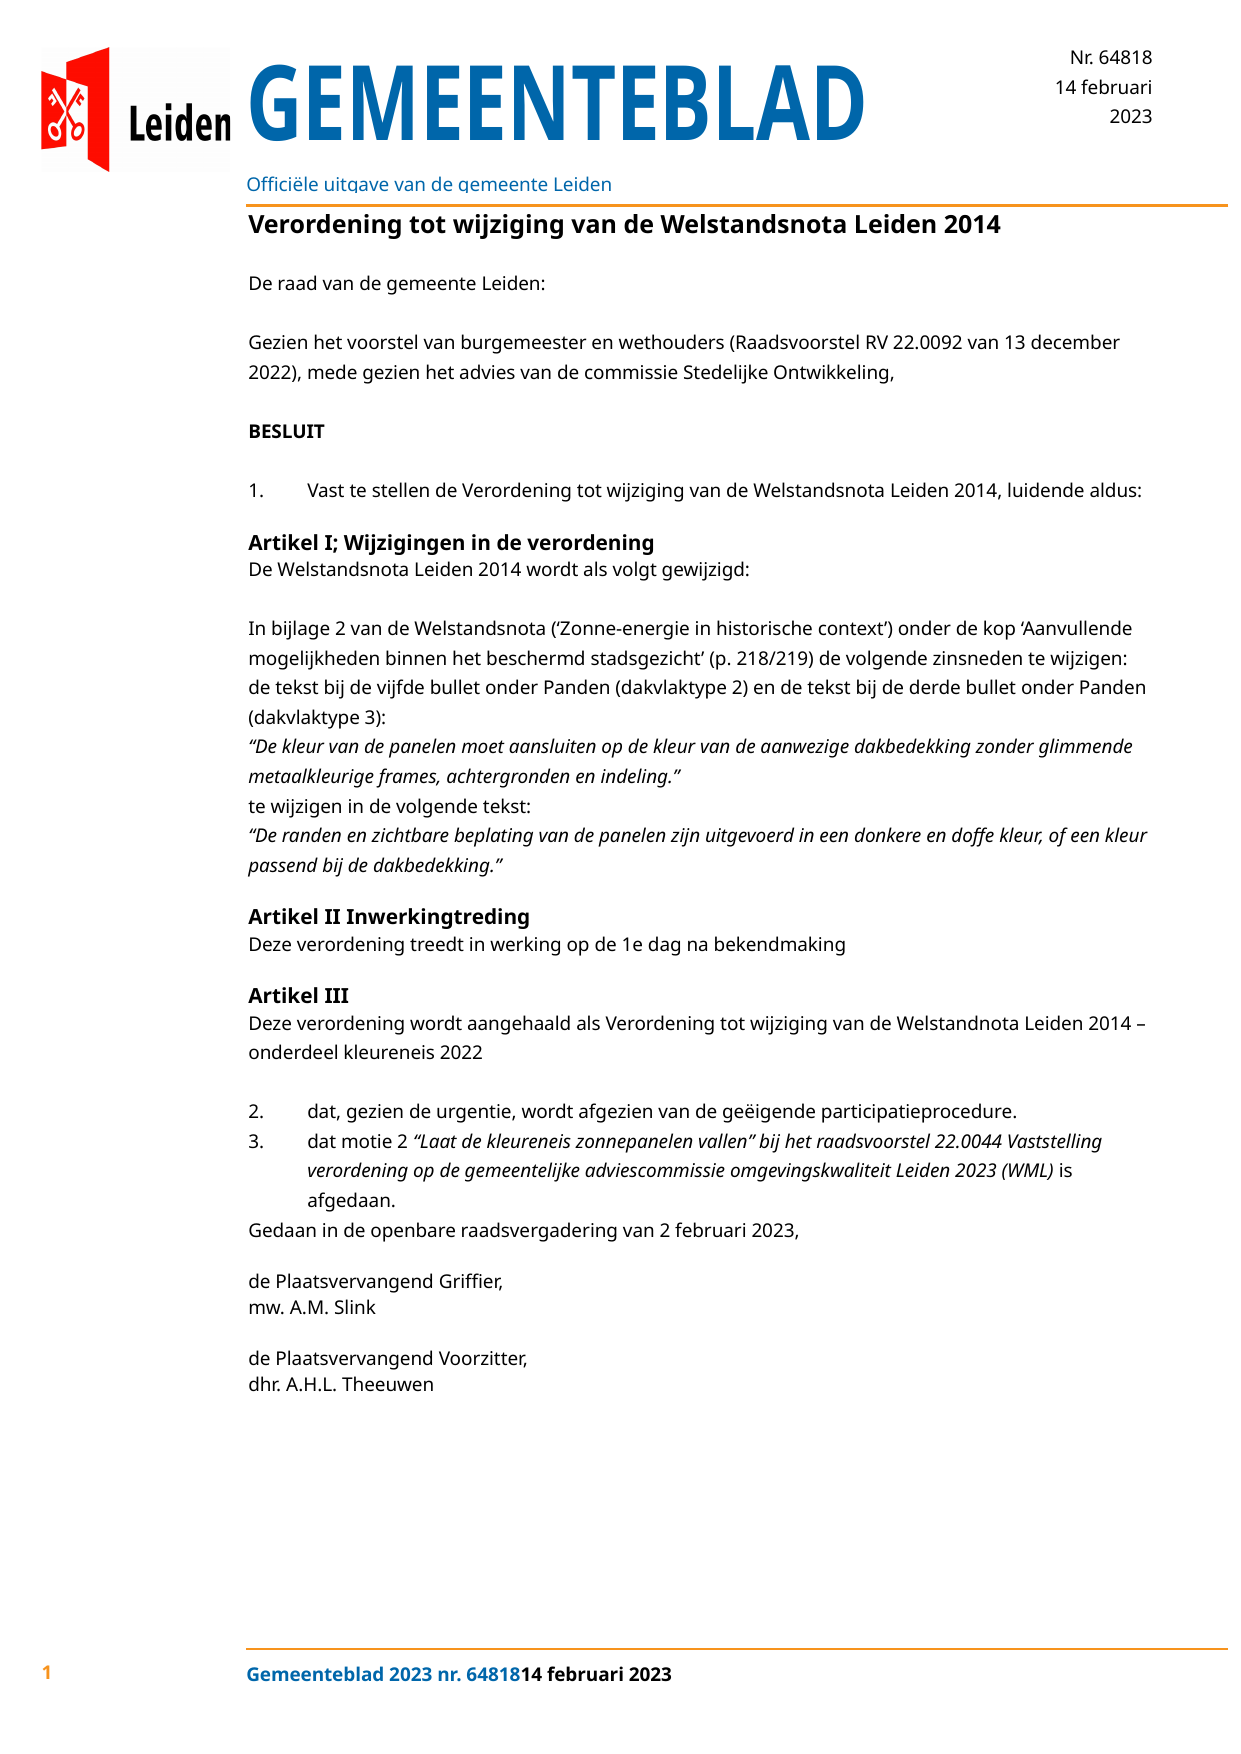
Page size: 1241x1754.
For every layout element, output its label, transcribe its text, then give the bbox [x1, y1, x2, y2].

text Verordening tot wijziging van de Welstandsnota Leiden 2014 [248, 207, 1152, 241]
text “De kleur van de panelen moet aansluiten op de kleur van de aanwezige dakbedekking zonder glimmende metaalkleurige frames, achtergronden en indeling.” [248, 734, 1152, 789]
text Artikel II Inwerkingtreding [248, 902, 1152, 931]
text Gezien het voorstel van burgemeester en wethouders (Raadsvoorstel RV 22.0092 van 13 december 2022), mede gezien het advies van de commissie Stedelijke Ontwikkeling, [248, 329, 1152, 385]
text Deze verordening wordt aangehaald als Verordening tot wijziging van de Welstandnota Leiden 2014 – onderdeel kleureneis 2022 [248, 1010, 1152, 1065]
list Vast te stellen de Verordening tot wijziging van de Welstandsnota Leiden 2014, luidende aldus: [248, 477, 1152, 503]
text Gedaan in de openbare raadsvergadering van 2 februari 2023, [248, 1217, 1152, 1243]
text In bijlage 2 van de Welstandsnota (‘Zonne-energie in historische context’) onder de kop ‘Aanvullende mogelijkheden binnen het beschermd stadsgezicht’ (p. 218/219) de volgende zinsneden te wijzigen: [248, 615, 1152, 671]
text De raad van de gemeente Leiden: [248, 270, 1152, 296]
picture [41, 47, 231, 172]
text “De randen en zichtbare beplating van de panelen zijn uitgevoerd in een donkere en doffe kleur, of een kleur passend bij de dakbedekking.” [248, 822, 1152, 878]
text de Plaatsvervangend Griffier, [248, 1268, 1152, 1294]
text mw. A.M. Slink [248, 1294, 1152, 1320]
text Artikel III [248, 981, 1152, 1010]
text de tekst bij de vijfde bullet onder Panden (dakvlaktype 2) en de tekst bij de derde bullet onder Panden (dakvlaktype 3): [248, 674, 1152, 730]
list dat, gezien de urgentie, wordt afgezien van de geëigende participatieprocedure. [248, 1098, 1152, 1124]
text De Welstandsnota Leiden 2014 wordt als volgt gewijzigd: [248, 556, 1152, 582]
text BESLUIT [248, 418, 1152, 444]
list dat motie 2 “Laat de kleureneis zonnepanelen vallen” bij het raadsvoorstel 22.0044 Vaststelling verordening op de gemeentelijke adviescommissie omgevingskwaliteit Leiden 2023 (WML) is afgedaan. [248, 1128, 1152, 1213]
text te wijzigen in de volgende tekst: [248, 793, 1152, 819]
text Deze verordening treedt in werking op de 1e dag na bekendmaking [248, 931, 1152, 957]
text Artikel I; Wijzigingen in de verordening [248, 528, 1152, 556]
text de Plaatsvervangend Voorzitter, [248, 1346, 1152, 1371]
text dhr. A.H.L. Theeuwen [248, 1371, 1152, 1397]
